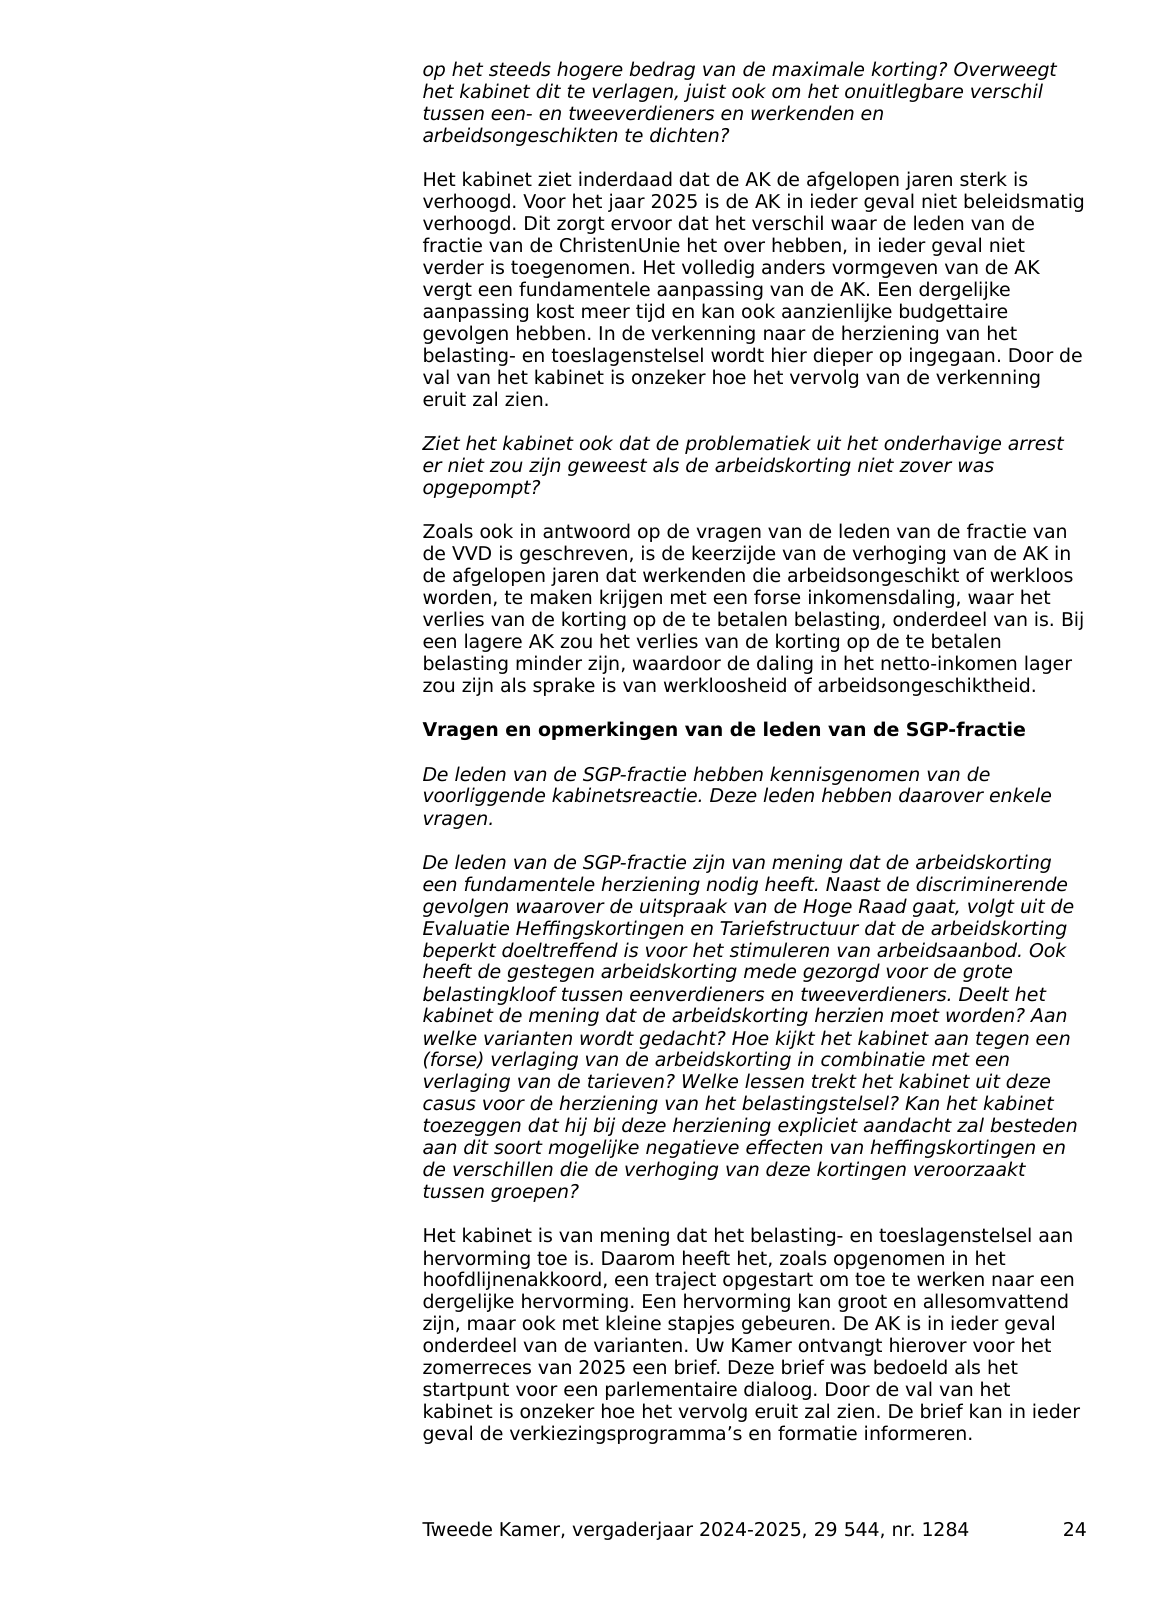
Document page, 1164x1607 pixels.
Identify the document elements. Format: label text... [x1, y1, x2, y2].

text De leden van de SGP-fractie zijn van mening dat de arbeidskorting een fundamentele herziening nodig heeft. Naast de discriminerende gevolgen waarover de uitspraak van de Hoge Raad gaat, volgt uit de Evaluatie Heffingskortingen en Tariefstructuur dat de arbeidskorting beperkt doeltreffend is voor het stimuleren van arbeidsaanbod. Ook heeft de gestegen arbeidskorting mede gezorgd voor de grote belastingkloof tussen eenverdieners en tweeverdieners. Deelt het kabinet de mening dat de arbeidskorting herzien moet worden? Aan welke varianten wordt gedacht? Hoe kijkt het kabinet aan tegen een (forse) verlaging van de arbeidskorting in combinatie met een verlaging van de tarieven? Welke lessen trekt het kabinet uit deze casus voor de herziening van het belastingstelsel? Kan het kabinet toezeggen dat hij bij deze herziening expliciet aandacht zal besteden aan dit soort mogelijke negatieve effecten van heffingskortingen en de verschillen die de verhoging van deze kortingen veroorzaakt tussen groepen? [422, 852, 1087, 1203]
text op het steeds hogere bedrag van de maximale korting? Overweegt het kabinet dit te verlagen, juist ook om het onuitlegbare verschil tussen een- en tweeverdieners en werkenden en arbeidsongeschikten te dichten? [422, 59, 1087, 147]
subtitle Vragen en opmerkingen van de leden van de SGP-fractie [422, 719, 1087, 741]
text Het kabinet is van mening dat het belasting- en toeslagenstelsel aan hervorming toe is. Daarom heeft het, zoals opgenomen in het hoofdlijnenakkoord, een traject opgestart om toe te werken naar een dergelijke hervorming. Een hervorming kan groot en allesomvattend zijn, maar ook met kleine stapjes gebeuren. De AK is in ieder geval onderdeel van de varianten. Uw Kamer ontvangt hierover voor het zomerreces van 2025 een brief. Deze brief was bedoeld als het startpunt voor een parlementaire dialoog. Door de val van het kabinet is onzeker hoe het vervolg eruit zal zien. De brief kan in ieder geval de verkiezingsprogramma’s en formatie informeren. [422, 1225, 1087, 1445]
text De leden van de SGP-fractie hebben kennisgenomen van de voorliggende kabinetsreactie. Deze leden hebben daarover enkele vragen. [422, 763, 1087, 829]
text Zoals ook in antwoord op de vragen van de leden van de fractie van de VVD is geschreven, is de keerzijde van de verhoging van de AK in de afgelopen jaren dat werkenden die arbeidsongeschikt of werkloos worden, te maken krijgen met een forse inkomensdaling, waar het verlies van de korting op de te betalen belasting, onderdeel van is. Bij een lagere AK zou het verlies van de korting op de te betalen belasting minder zijn, waardoor de daling in het netto-inkomen lager zou zijn als sprake is van werkloosheid of arbeidsongeschiktheid. [422, 521, 1087, 697]
text Ziet het kabinet ook dat de problematiek uit het onderhavige arrest er niet zou zijn geweest als de arbeidskorting niet zover was opgepompt? [422, 433, 1087, 499]
text Het kabinet ziet inderdaad dat de AK de afgelopen jaren sterk is verhoogd. Voor het jaar 2025 is de AK in ieder geval niet beleidsmatig verhoogd. Dit zorgt ervoor dat het verschil waar de leden van de fractie van de ChristenUnie het over hebben, in ieder geval niet verder is toegenomen. Het volledig anders vormgeven van de AK vergt een fundamentele aanpassing van de AK. Een dergelijke aanpassing kost meer tijd en kan ook aanzienlijke budgettaire gevolgen hebben. In de verkenning naar de herziening van het belasting- en toeslagenstelsel wordt hier dieper op ingegaan. Door de val van het kabinet is onzeker hoe het vervolg van de verkenning eruit zal zien. [422, 169, 1087, 411]
